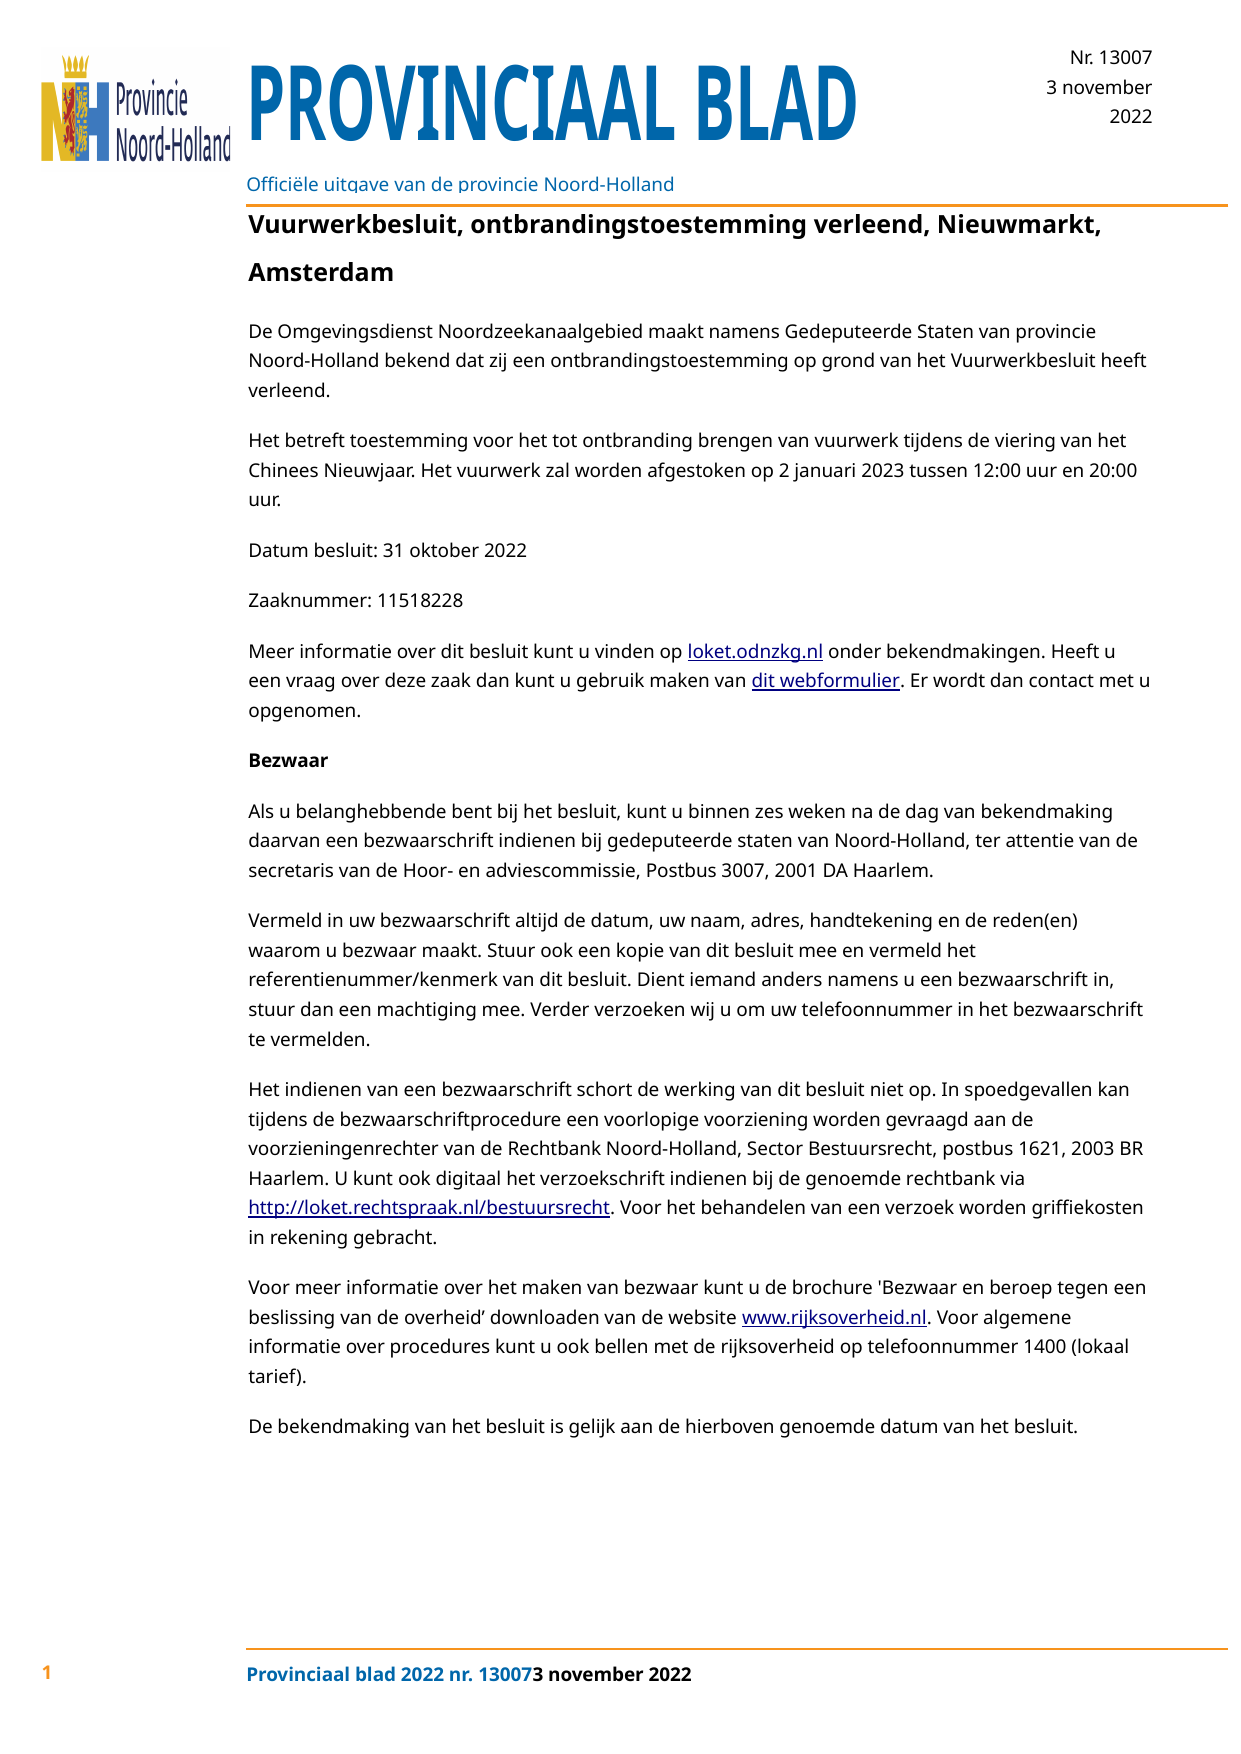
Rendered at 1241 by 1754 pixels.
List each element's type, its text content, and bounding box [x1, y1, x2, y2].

text De Omgevingsdienst Noordzeekanaalgebied maakt namens Gedeputeerde Staten van provincie Noord-Holland bekend dat zij een ontbrandingstoestemming op grond van het Vuurwerkbesluit heeft verleend. [248, 318, 1152, 403]
picture [41, 47, 231, 172]
text Datum besluit: 31 oktober 2022 [248, 537, 1152, 563]
text Vermeld in uw bezwaarschrift altijd de datum, uw naam, adres, handtekening en de reden(en) waarom u bezwaar maakt. Stuur ook een kopie van dit besluit mee en vermeld het referentienummer/kenmerk van dit besluit. Dient iemand anders namens u een bezwaarschrift in, stuur dan een machtiging mee. Verder verzoeken wij u om uw telefoonnummer in het bezwaarschrift te vermelden. [248, 907, 1152, 1052]
text Vuurwerkbesluit, ontbrandingstoestemming verleend, Nieuwmarkt, Amsterdam [248, 207, 1152, 288]
text Bezwaar [248, 747, 1152, 773]
text Het indienen van een bezwaarschrift schort de werking van dit besluit niet op. In spoedgevallen kan tijdens de bezwaarschriftprocedure een voorlopige voorziening worden gevraagd aan de voorzieningenrechter van de Rechtbank Noord-Holland, Sector Bestuursrecht, postbus 1621, 2003 BR Haarlem. U kunt ook digitaal het verzoekschrift indienen bij de genoemde rechtbank via http://loket.rechtspraak.nl/bestuursrecht. Voor het behandelen van een verzoek worden griffiekosten in rekening gebracht. [248, 1076, 1152, 1250]
text Het betreft toestemming voor het tot ontbranding brengen van vuurwerk tijdens de viering van het Chinees Nieuwjaar. Het vuurwerk zal worden afgestoken op 2 januari 2023 tussen 12:00 uur en 20:00 uur. [248, 427, 1152, 512]
text Voor meer informatie over het maken van bezwaar kunt u de brochure 'Bezwaar en beroep tegen een beslissing van de overheid’ downloaden van de website www.rijksoverheid.nl. Voor algemene informatie over procedures kunt u ook bellen met de rijksoverheid op telefoonnummer 1400 (lokaal tarief). [248, 1274, 1152, 1389]
text Zaaknummer: 11518228 [248, 587, 1152, 613]
text Meer informatie over dit besluit kunt u vinden op loket.odnzkg.nl onder bekendmakingen. Heeft u een vraag over deze zaak dan kunt u gebruik maken van dit webformulier. Er wordt dan contact met u opgenomen. [248, 638, 1152, 723]
text Als u belanghebbende bent bij het besluit, kunt u binnen zes weken na de dag van bekendmaking daarvan een bezwaarschrift indienen bij gedeputeerde staten van Noord-Holland, ter attentie van de secretaris van de Hoor- en adviescommissie, Postbus 3007, 2001 DA Haarlem. [248, 798, 1152, 883]
text De bekendmaking van het besluit is gelijk aan de hierboven genoemde datum van het besluit. [248, 1414, 1152, 1439]
